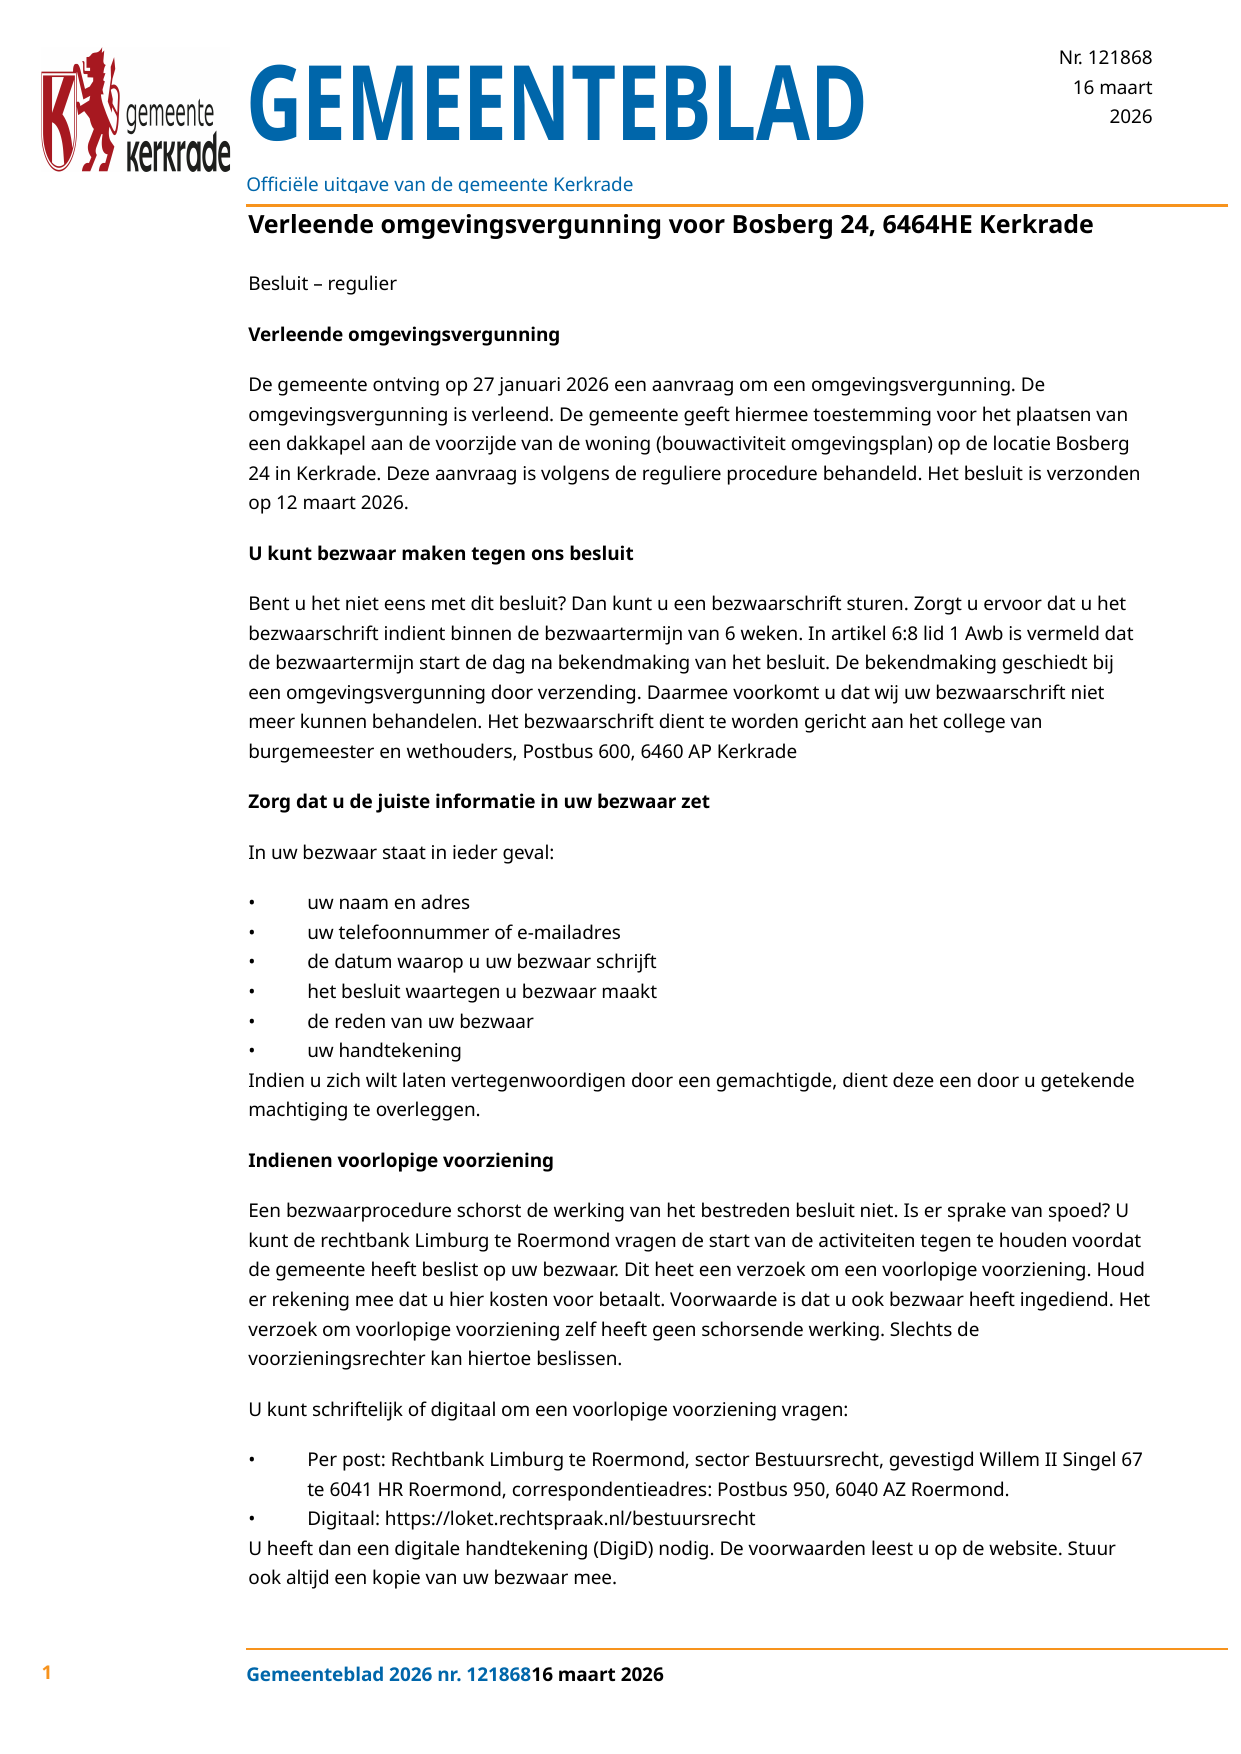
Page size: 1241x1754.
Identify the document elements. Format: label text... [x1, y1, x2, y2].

text Zorg dat u de juiste informatie in uw bezwaar zet [248, 789, 1152, 814]
list de reden van uw bezwaar [248, 1008, 1152, 1033]
text De gemeente ontving op 27 januari 2026 een aanvraag om een omgevingsvergunning. De omgevingsvergunning is verleend. De gemeente geeft hiermee toestemming voor het plaatsen van een dakkapel aan de voorzijde van de woning (bouwactiviteit omgevingsplan) op de locatie Bosberg 24 in Kerkrade. Deze aanvraag is volgens de reguliere procedure behandeld. Het besluit is verzonden op 12 maart 2026. [248, 371, 1152, 515]
text Een bezwaarprocedure schorst de werking van het bestreden besluit niet. Is er sprake van spoed? U kunt de rechtbank Limburg te Roermond vragen de start van de activiteiten tegen te houden voordat de gemeente heeft beslist op uw bezwaar. Dit heet een verzoek om een voorlopige voorziening. Houd er rekening mee dat u hier kosten voor betaalt. Voorwaarde is dat u ook bezwaar heeft ingediend. Het verzoek om voorlopige voorziening zelf heeft geen schorsende werking. Slechts de voorzieningsrechter kan hiertoe beslissen. [248, 1197, 1152, 1371]
text Verleende omgevingsvergunning voor Bosberg 24, 6464HE Kerkrade [248, 207, 1152, 241]
list uw handtekening [248, 1037, 1152, 1063]
text Indien u zich wilt laten vertegenwoordigen door een gemachtigde, dient deze een door u getekende machtiging te overleggen. [248, 1067, 1152, 1122]
list het besluit waartegen u bezwaar maakt [248, 978, 1152, 1004]
text Bent u het niet eens met dit besluit? Dan kunt u een bezwaarschrift sturen. Zorgt u ervoor dat u het bezwaarschrift indient binnen de bezwaartermijn van 6 weken. In artikel 6:8 lid 1 Awb is vermeld dat de bezwaartermijn start de dag na bekendmaking van het besluit. De bekendmaking geschiedt bij een omgevingsvergunning door verzending. Daarmee voorkomt u dat wij uw bezwaarschrift niet meer kunnen behandelen. Het bezwaarschrift dient te worden gericht aan het college van burgemeester en wethouders, Postbus 600, 6460 AP Kerkrade [248, 590, 1152, 764]
list uw naam en adres [248, 889, 1152, 915]
text Besluit – regulier [248, 270, 1152, 296]
text U heeft dan een digitale handtekening (DigiD) nodig. De voorwaarden leest u op de website. Stuur ook altijd een kopie van uw bezwaar mee. [248, 1535, 1152, 1590]
text U kunt bezwaar maken tegen ons besluit [248, 540, 1152, 566]
text Verleende omgevingsvergunning [248, 321, 1152, 346]
picture [41, 47, 231, 172]
text Indienen voorlopige voorziening [248, 1147, 1152, 1173]
list uw telefoonnummer of e-mailadres [248, 919, 1152, 945]
list Digitaal: https://loket.rechtspraak.nl/bestuursrecht [248, 1505, 1152, 1531]
text In uw bezwaar staat in ieder geval: [248, 839, 1152, 865]
text U kunt schriftelijk of digitaal om een voorlopige voorziening vragen: [248, 1396, 1152, 1421]
list de datum waarop u uw bezwaar schrijft [248, 949, 1152, 974]
list Per post: Rechtbank Limburg te Roermond, sector Bestuursrecht, gevestigd Willem II Singel 67 te 6041 HR Roermond, correspondentieadres: Postbus 950, 6040 AZ Roermond. [248, 1446, 1152, 1501]
